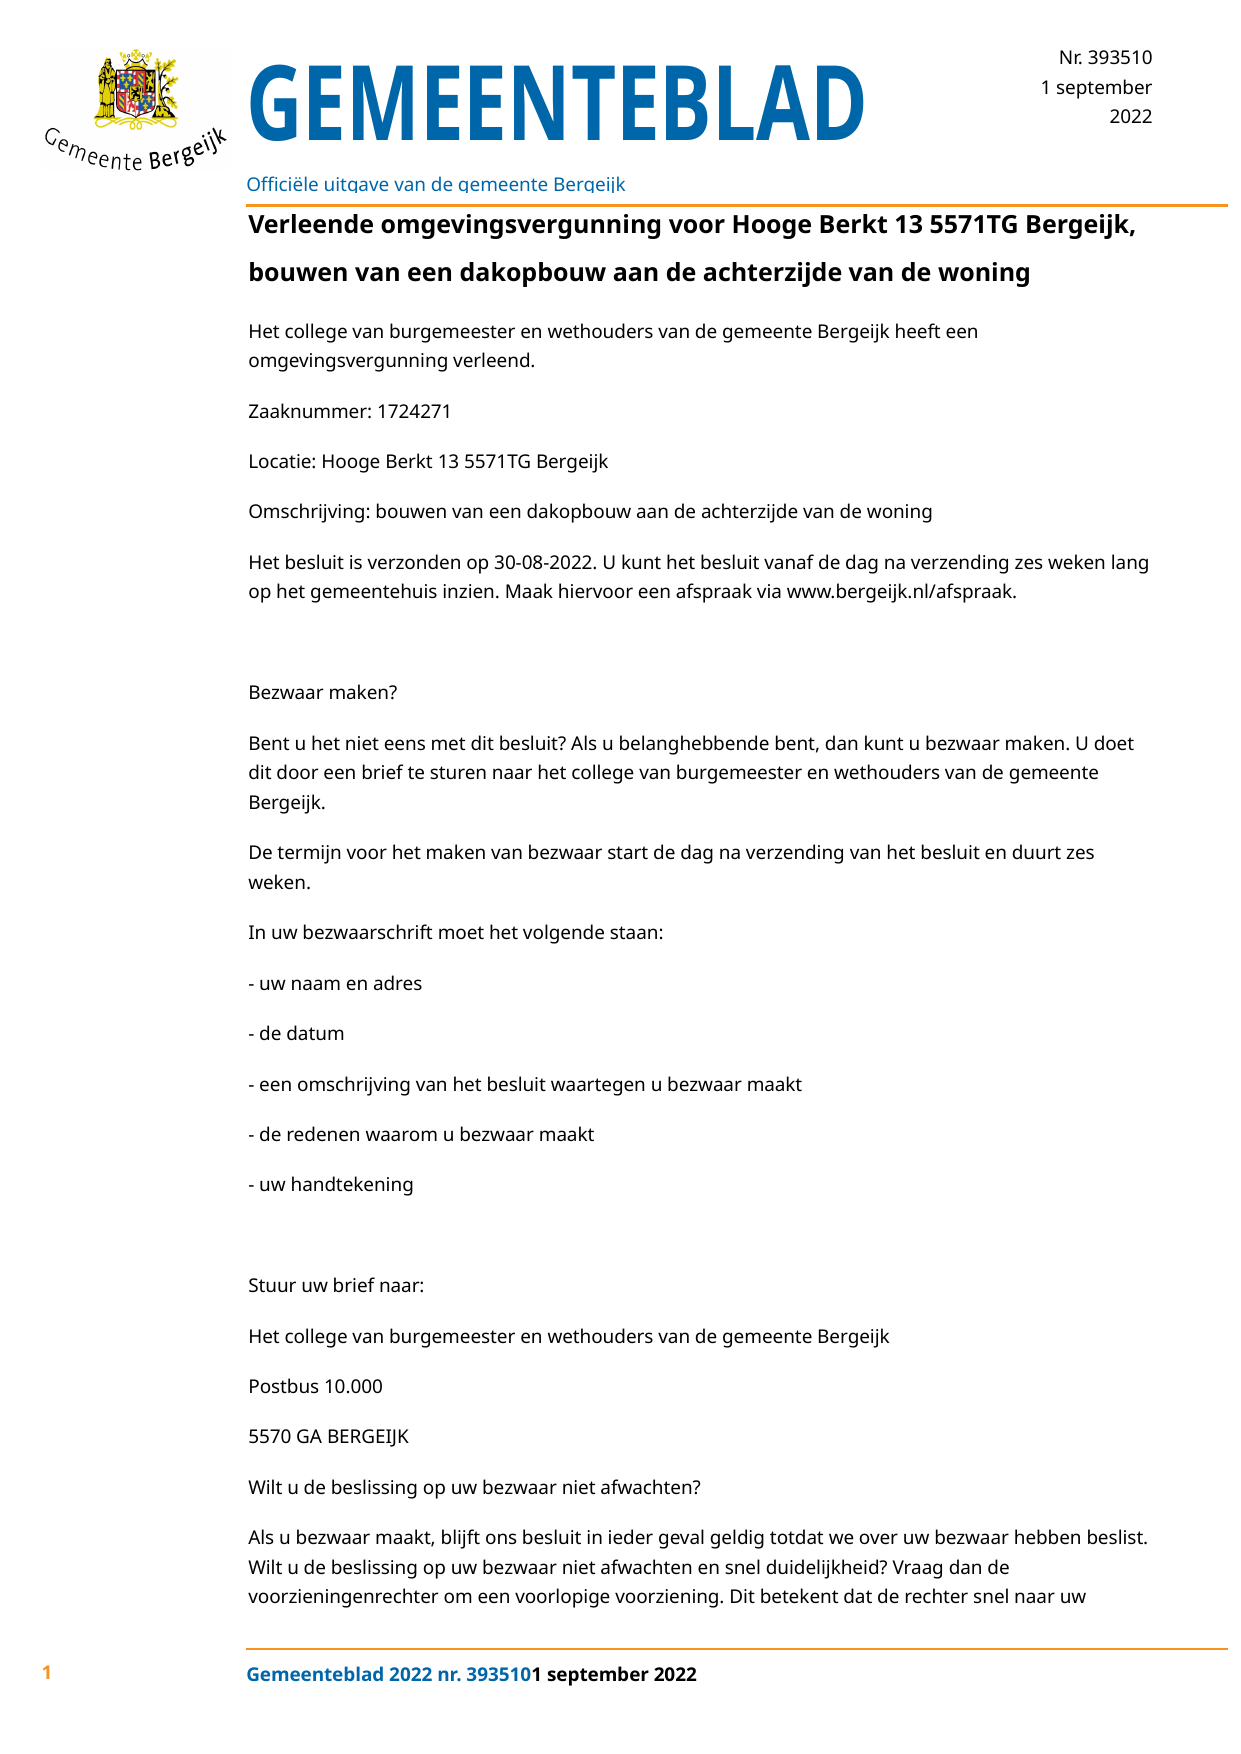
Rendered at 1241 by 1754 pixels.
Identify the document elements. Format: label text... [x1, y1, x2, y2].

text Wilt u de beslissing op uw bezwaar niet afwachten? [248, 1474, 1152, 1500]
text Het college van burgemeester en wethouders van de gemeente Bergeijk heeft een omgevingsvergunning verleend. [248, 318, 1152, 373]
text Postbus 10.000 [248, 1373, 1152, 1399]
text - de redenen waarom u bezwaar maakt [248, 1121, 1152, 1147]
text Het college van burgemeester en wethouders van de gemeente Bergeijk [248, 1323, 1152, 1349]
picture [41, 47, 231, 172]
text - uw naam en adres [248, 970, 1152, 996]
text In uw bezwaarschrift moet het volgende staan: [248, 919, 1152, 945]
text Stuur uw brief naar: [248, 1272, 1152, 1298]
text De termijn voor het maken van bezwaar start de dag na verzending van het besluit en duurt zes weken. [248, 839, 1152, 895]
text Bezwaar maken? [248, 679, 1152, 705]
text 5570 GA BERGEIJK [248, 1424, 1152, 1449]
text Omschrijving: bouwen van een dakopbouw aan de achterzijde van de woning [248, 499, 1152, 524]
text Als u bezwaar maakt, blijft ons besluit in ieder geval geldig totdat we over uw bezwaar hebben beslist. Wilt u de beslissing op uw bezwaar niet afwachten en snel duidelijkheid? Vraag dan de voorzieningenrechter om een voorlopige voorziening. Dit betekent dat de rechter snel naar uw [248, 1524, 1152, 1609]
text Zaaknummer: 1724271 [248, 398, 1152, 424]
text Verleende omgevingsvergunning voor Hooge Berkt 13 5571TG Bergeijk, bouwen van een dakopbouw aan de achterzijde van de woning [248, 207, 1152, 288]
text Locatie: Hooge Berkt 13 5571TG Bergeijk [248, 448, 1152, 474]
text - uw handtekening [248, 1172, 1152, 1197]
text - een omschrijving van het besluit waartegen u bezwaar maakt [248, 1071, 1152, 1097]
text Het besluit is verzonden op 30-08-2022. U kunt het besluit vanaf de dag na verzending zes weken lang op het gemeentehuis inzien. Maak hiervoor een afspraak via www.bergeijk.nl/afspraak. [248, 549, 1152, 604]
text - de datum [248, 1020, 1152, 1046]
text Bent u het niet eens met dit besluit? Als u belanghebbende bent, dan kunt u bezwaar maken. U doet dit door een brief te sturen naar het college van burgemeester en wethouders van de gemeente Bergeijk. [248, 730, 1152, 815]
